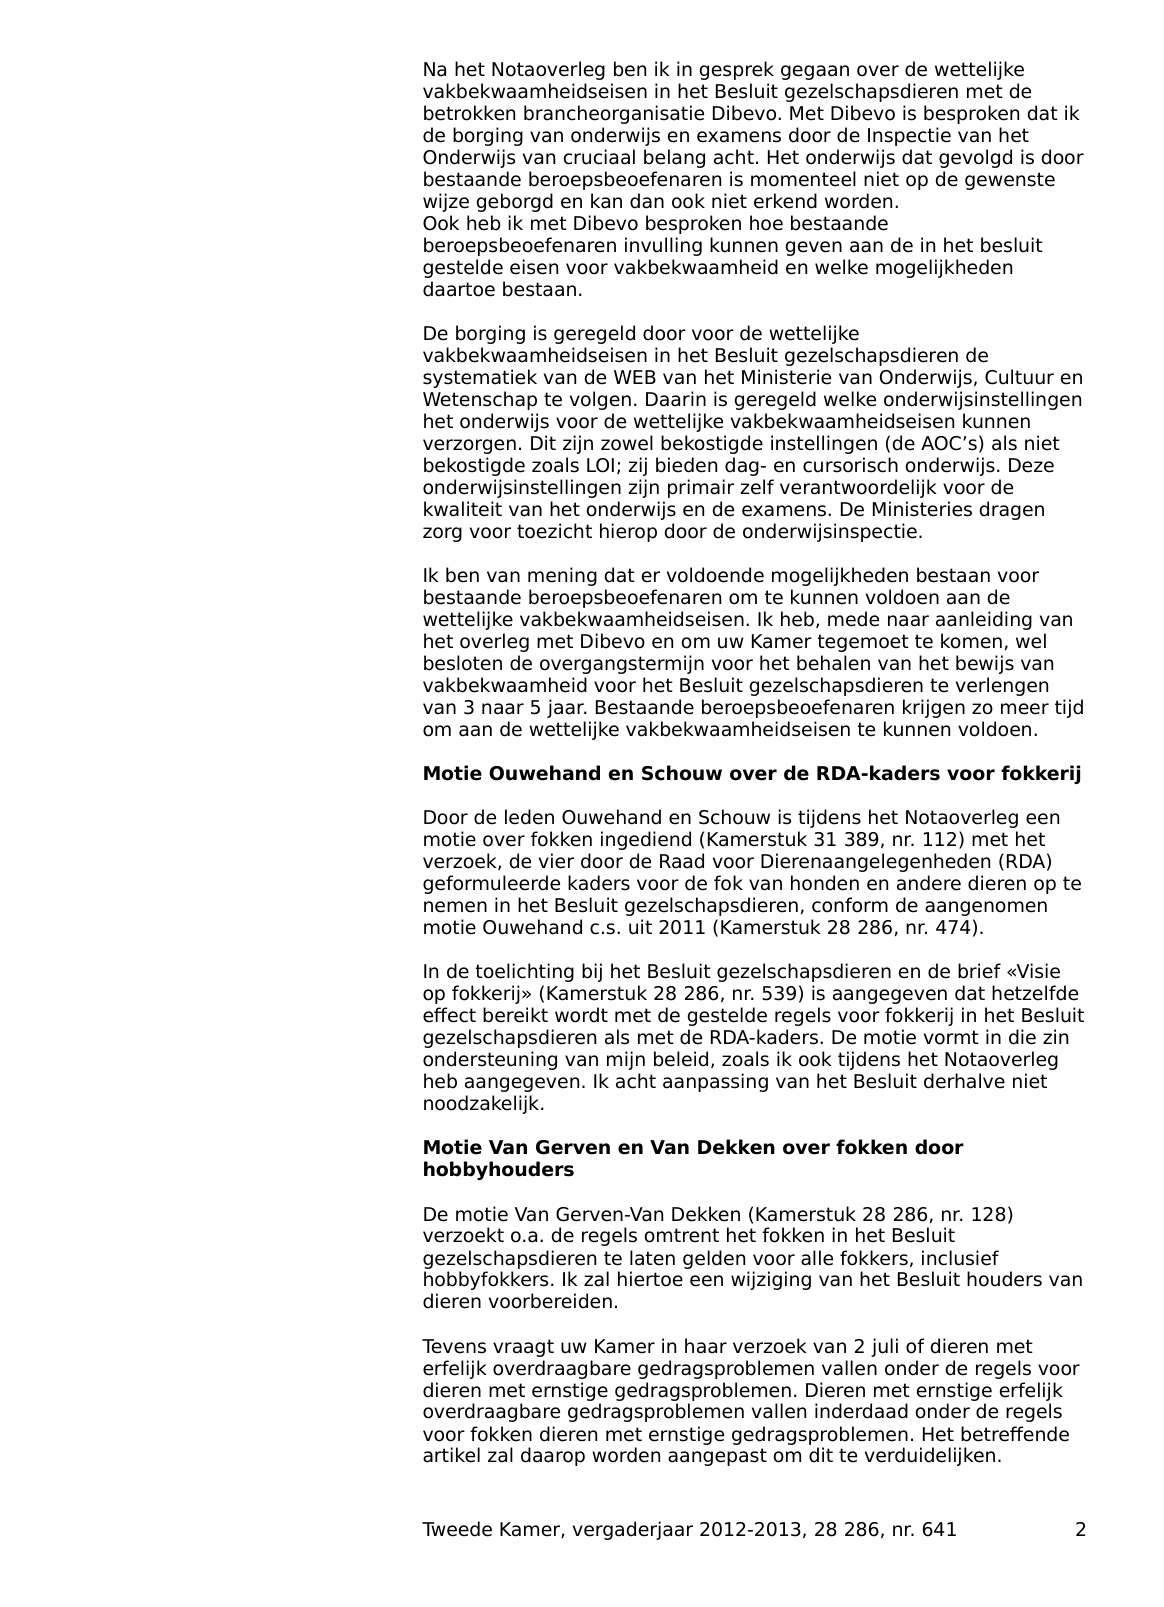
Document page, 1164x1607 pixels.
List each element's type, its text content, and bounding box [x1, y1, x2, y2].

text Ook heb ik met Dibevo besproken hoe bestaande beroepsbeoefenaren invulling kunnen geven aan de in het besluit gestelde eisen voor vakbekwaamheid en welke mogelijkheden daartoe bestaan. [422, 213, 1087, 301]
text Door de leden Ouwehand en Schouw is tijdens het Notaoverleg een motie over fokken ingediend (Kamerstuk 31 389, nr. 112) met het verzoek, de vier door de Raad voor Dierenaangelegenheden (RDA) geformuleerde kaders voor de fok van honden en andere dieren op te nemen in het Besluit gezelschapsdieren, conform de aangenomen motie Ouwehand c.s. uit 2011 (Kamerstuk 28 286, nr. 474). [422, 807, 1087, 939]
subtitle Motie Van Gerven en Van Dekken over fokken door hobbyhouders [422, 1137, 1087, 1181]
subtitle Motie Ouwehand en Schouw over de RDA-kaders voor fokkerij [422, 763, 1087, 785]
text Ik ben van mening dat er voldoende mogelijkheden bestaan voor bestaande beroepsbeoefenaren om te kunnen voldoen aan de wettelijke vakbekwaamheidseisen. Ik heb, mede naar aanleiding van het overleg met Dibevo en om uw Kamer tegemoet te komen, wel besloten de overgangstermijn voor het behalen van het bewijs van vakbekwaamheid voor het Besluit gezelschapsdieren te verlengen van 3 naar 5 jaar. Bestaande beroepsbeoefenaren krijgen zo meer tijd om aan de wettelijke vakbekwaamheidseisen te kunnen voldoen. [422, 565, 1087, 741]
text Tevens vraagt uw Kamer in haar verzoek van 2 juli of dieren met erfelijk overdraagbare gedragsproblemen vallen onder de regels voor dieren met ernstige gedragsproblemen. Dieren met ernstige erfelijk overdraagbare gedragsproblemen vallen inderdaad onder de regels voor fokken dieren met ernstige gedragsproblemen. Het betreffende artikel zal daarop worden aangepast om dit te verduidelijken. [422, 1336, 1087, 1467]
text Na het Notaoverleg ben ik in gesprek gegaan over de wettelijke vakbekwaamheidseisen in het Besluit gezelschapsdieren met de betrokken brancheorganisatie Dibevo. Met Dibevo is besproken dat ik de borging van onderwijs en examens door de Inspectie van het Onderwijs van cruciaal belang acht. Het onderwijs dat gevolgd is door bestaande beroepsbeoefenaren is momenteel niet op de gewenste wijze geborgd en kan dan ook niet erkend worden. [422, 59, 1087, 213]
text In de toelichting bij het Besluit gezelschapsdieren en de brief «Visie op fokkerij» (Kamerstuk 28 286, nr. 539) is aangegeven dat hetzelfde effect bereikt wordt met de gestelde regels voor fokkerij in het Besluit gezelschapsdieren als met de RDA-kaders. De motie vormt in die zin ondersteuning van mijn beleid, zoals ik ook tijdens het Notaoverleg heb aangegeven. Ik acht aanpassing van het Besluit derhalve niet noodzakelijk. [422, 961, 1087, 1115]
text De borging is geregeld door voor de wettelijke vakbekwaamheidseisen in het Besluit gezelschapsdieren de systematiek van de WEB van het Ministerie van Onderwijs, Cultuur en Wetenschap te volgen. Daarin is geregeld welke onderwijsinstellingen het onderwijs voor de wettelijke vakbekwaamheidseisen kunnen verzorgen. Dit zijn zowel bekostigde instellingen (de AOC’s) als niet bekostigde zoals LOI; zij bieden dag- en cursorisch onderwijs. Deze onderwijsinstellingen zijn primair zelf verantwoordelijk voor de kwaliteit van het onderwijs en de examens. De Ministeries dragen zorg voor toezicht hierop door de onderwijsinspectie. [422, 323, 1087, 543]
text De motie Van Gerven-Van Dekken (Kamerstuk 28 286, nr. 128) verzoekt o.a. de regels omtrent het fokken in het Besluit gezelschapsdieren te laten gelden voor alle fokkers, inclusief hobbyfokkers. Ik zal hiertoe een wijziging van het Besluit houders van dieren voorbereiden. [422, 1203, 1087, 1313]
